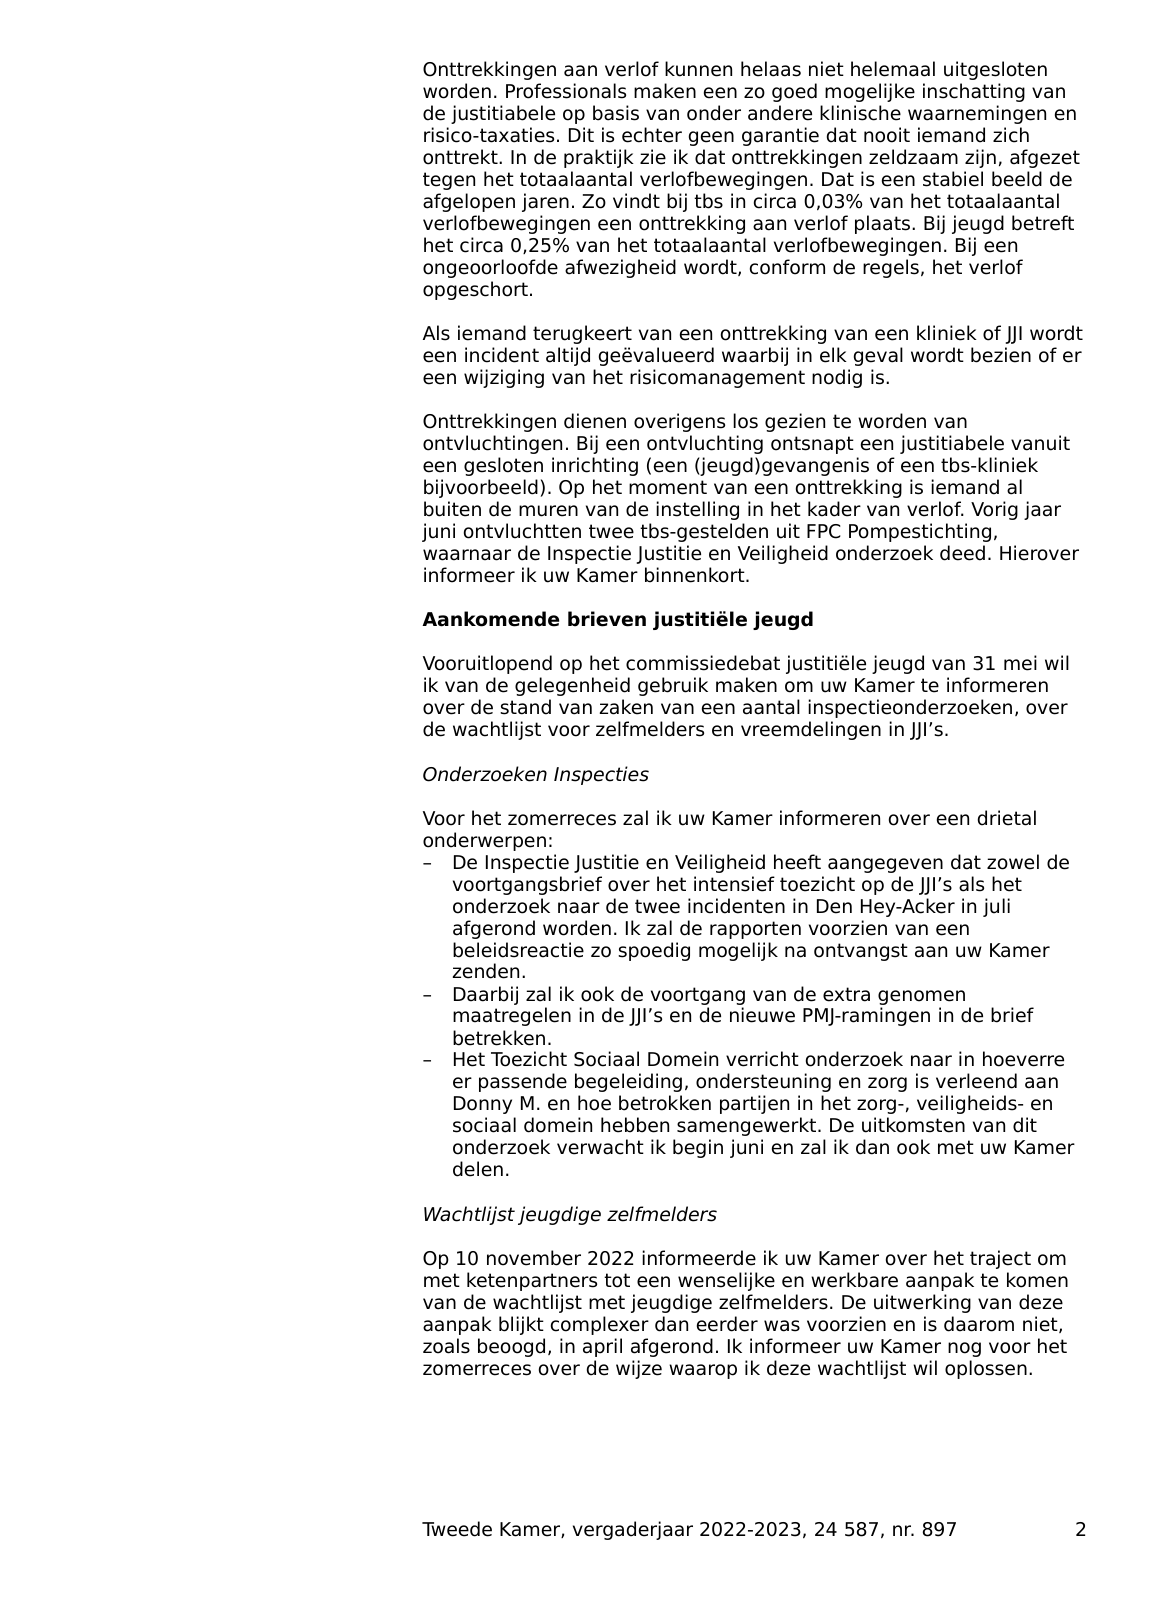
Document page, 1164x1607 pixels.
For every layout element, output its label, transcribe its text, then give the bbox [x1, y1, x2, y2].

text Vooruitlopend op het commissiedebat justitiële jeugd van 31 mei wil ik van de gelegenheid gebruik maken om uw Kamer te informeren over de stand van zaken van een aantal inspectieonderzoeken, over de wachtlijst voor zelfmelders en vreemdelingen in JJI’s. [422, 653, 1087, 741]
text – De Inspectie Justitie en Veiligheid heeft aangegeven dat zowel de voortgangsbrief over het intensief toezicht op de JJI’s als het onderzoek naar de twee incidenten in Den Hey-Acker in juli afgerond worden. Ik zal de rapporten voorzien van een beleidsreactie zo spoedig mogelijk na ontvangst aan uw Kamer zenden. [422, 852, 1087, 983]
text Onttrekkingen aan verlof kunnen helaas niet helemaal uitgesloten worden. Professionals maken een zo goed mogelijke inschatting van de justitiabele op basis van onder andere klinische waarnemingen en risico-taxaties. Dit is echter geen garantie dat nooit iemand zich onttrekt. In de praktijk zie ik dat onttrekkingen zeldzaam zijn, afgezet tegen het totaalaantal verlofbewegingen. Dat is een stabiel beeld de afgelopen jaren. Zo vindt bij tbs in circa 0,03% van het totaalaantal verlofbewegingen een onttrekking aan verlof plaats. Bij jeugd betreft het circa 0,25% van het totaalaantal verlofbewegingen. Bij een ongeoorloofde afwezigheid wordt, conform de regels, het verlof opgeschort. [422, 59, 1087, 301]
text – Het Toezicht Sociaal Domein verricht onderzoek naar in hoeverre er passende begeleiding, ondersteuning en zorg is verleend aan Donny M. en hoe betrokken partijen in het zorg-, veiligheids- en sociaal domein hebben samengewerkt. De uitkomsten van dit onderzoek verwacht ik begin juni en zal ik dan ook met uw Kamer delen. [422, 1049, 1087, 1181]
text Voor het zomerreces zal ik uw Kamer informeren over een drietal onderwerpen: [422, 808, 1087, 852]
text Op 10 november 2022 informeerde ik uw Kamer over het traject om met ketenpartners tot een wenselijke en werkbare aanpak te komen van de wachtlijst met jeugdige zelfmelders. De uitwerking van deze aanpak blijkt complexer dan eerder was voorzien en is daarom niet, zoals beoogd, in april afgerond. Ik informeer uw Kamer nog voor het zomerreces over de wijze waarop ik deze wachtlijst wil oplossen. [422, 1248, 1087, 1379]
subtitle Wachtlijst jeugdige zelfmelders [422, 1203, 1087, 1225]
subtitle Aankomende brieven justitiële jeugd [422, 609, 1087, 631]
text Als iemand terugkeert van een onttrekking van een kliniek of JJI wordt een incident altijd geëvalueerd waarbij in elk geval wordt bezien of er een wijziging van het risicomanagement nodig is. [422, 323, 1087, 389]
text – Daarbij zal ik ook de voortgang van de extra genomen maatregelen in de JJI’s en de nieuwe PMJ-ramingen in de brief betrekken. [422, 983, 1087, 1049]
text Onttrekkingen dienen overigens los gezien te worden van ontvluchtingen. Bij een ontvluchting ontsnapt een justitiabele vanuit een gesloten inrichting (een (jeugd)gevangenis of een tbs-kliniek bijvoorbeeld). Op het moment van een onttrekking is iemand al buiten de muren van de instelling in het kader van verlof. Vorig jaar juni ontvluchtten twee tbs-gestelden uit FPC Pompestichting, waarnaar de Inspectie Justitie en Veiligheid onderzoek deed. Hierover informeer ik uw Kamer binnenkort. [422, 411, 1087, 587]
subtitle Onderzoeken Inspecties [422, 763, 1087, 785]
